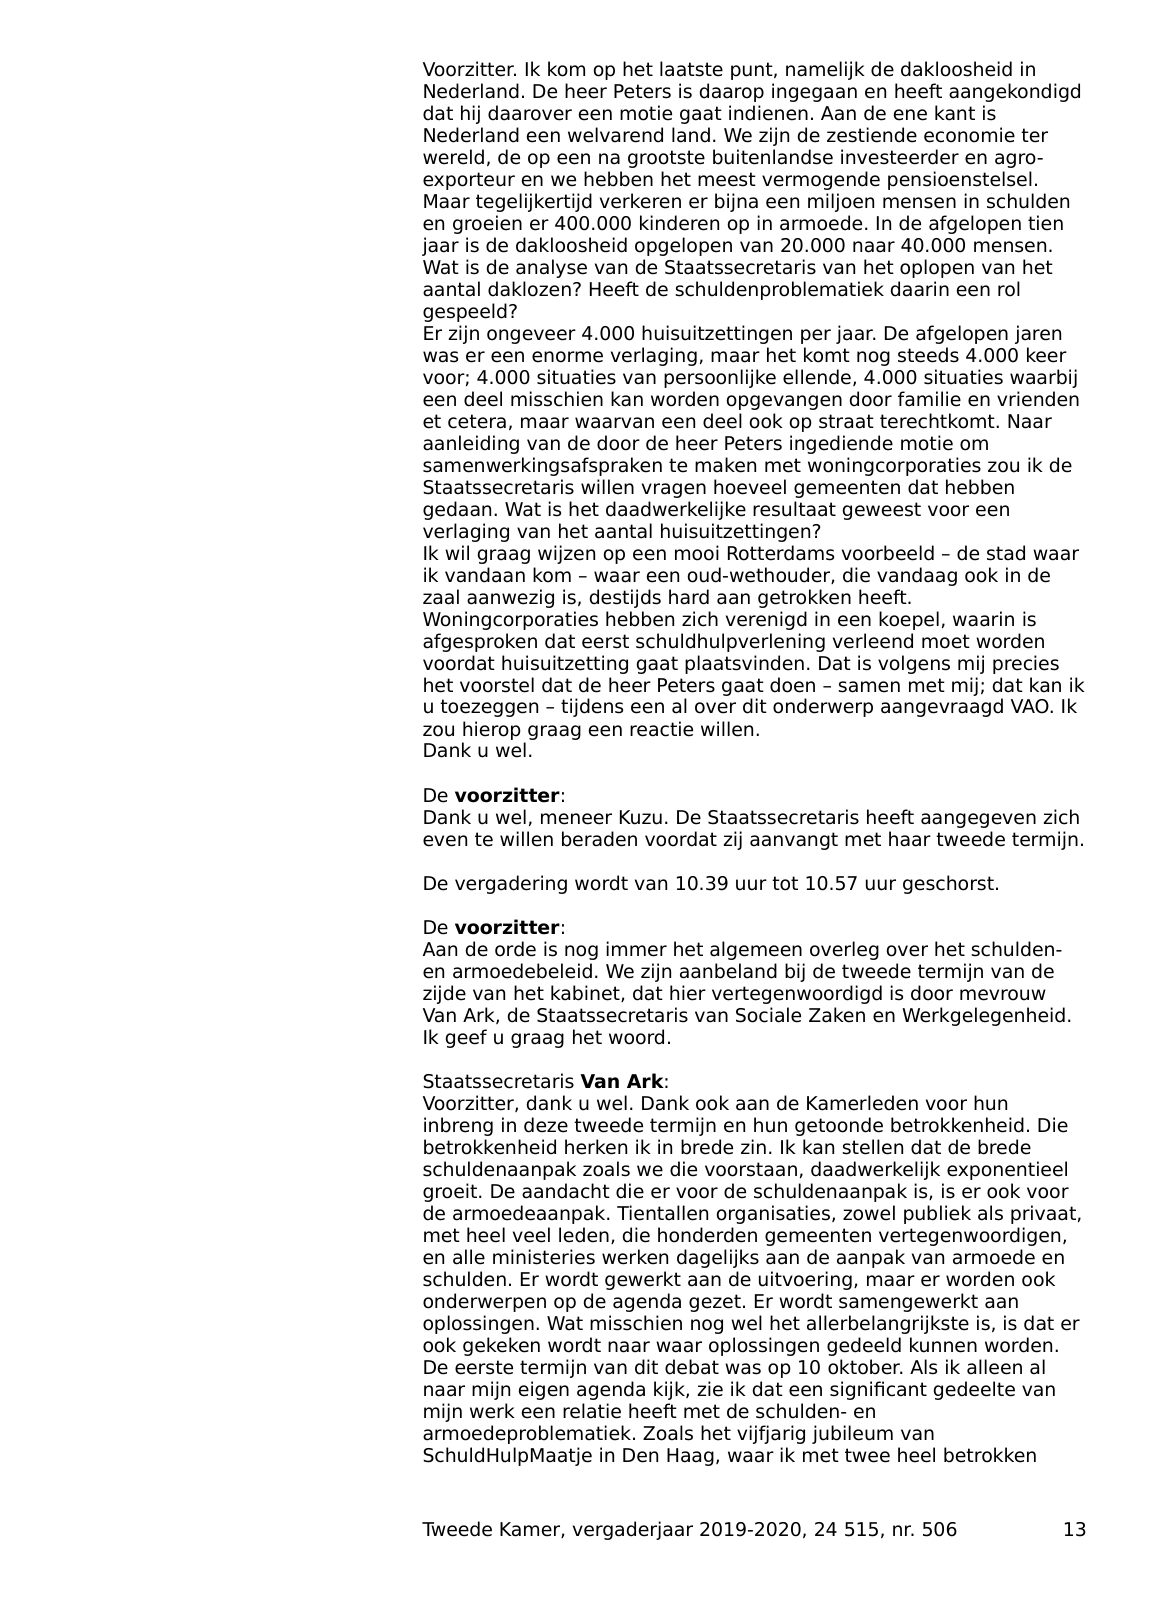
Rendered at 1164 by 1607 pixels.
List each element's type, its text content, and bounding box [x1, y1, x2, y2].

text Ik wil graag wijzen op een mooi Rotterdams voorbeeld – de stad waar ik vandaan kom – waar een oud-wethouder, die vandaag ook in de zaal aanwezig is, destijds hard aan getrokken heeft. Woningcorporaties hebben zich verenigd in een koepel, waarin is afgesproken dat eerst schuldhulpverlening verleend moet worden voordat huisuitzetting gaat plaatsvinden. Dat is volgens mij precies het voorstel dat de heer Peters gaat doen – samen met mij; dat kan ik u toezeggen – tijdens een al over dit onderwerp aangevraagd VAO. Ik zou hierop graag een reactie willen. [422, 543, 1087, 740]
text Staatssecretaris Van Ark: [422, 1071, 1087, 1093]
text De voorzitter: [422, 917, 1087, 939]
text Dank u wel. [422, 740, 1087, 762]
text Voorzitter, dank u wel. Dank ook aan de Kamerleden voor hun inbreng in deze tweede termijn en hun getoonde betrokkenheid. Die betrokkenheid herken ik in brede zin. Ik kan stellen dat de brede schuldenaanpak zoals we die voorstaan, daadwerkelijk exponentieel groeit. De aandacht die er voor de schuldenaanpak is, is er ook voor de armoedeaanpak. Tientallen organisaties, zowel publiek als privaat, met heel veel leden, die honderden gemeenten vertegenwoordigen, en alle ministeries werken dagelijks aan de aanpak van armoede en schulden. Er wordt gewerkt aan de uitvoering, maar er worden ook onderwerpen op de agenda gezet. Er wordt samengewerkt aan oplossingen. Wat misschien nog wel het allerbelangrijkste is, is dat er ook gekeken wordt naar waar oplossingen gedeeld kunnen worden. [422, 1093, 1087, 1357]
text De voorzitter: [422, 784, 1087, 807]
text Er zijn ongeveer 4.000 huisuitzettingen per jaar. De afgelopen jaren was er een enorme verlaging, maar het komt nog steeds 4.000 keer voor; 4.000 situaties van persoonlijke ellende, 4.000 situaties waarbij een deel misschien kan worden opgevangen door familie en vrienden et cetera, maar waarvan een deel ook op straat terechtkomt. Naar aanleiding van de door de heer Peters ingediende motie om samenwerkingsafspraken te maken met woningcorporaties zou ik de Staatssecretaris willen vragen hoeveel gemeenten dat hebben gedaan. Wat is het daadwerkelijke resultaat geweest voor een verlaging van het aantal huisuitzettingen? [422, 323, 1087, 543]
text Voorzitter. Ik kom op het laatste punt, namelijk de dakloosheid in Nederland. De heer Peters is daarop ingegaan en heeft aangekondigd dat hij daarover een motie gaat indienen. Aan de ene kant is Nederland een welvarend land. We zijn de zestiende economie ter wereld, de op een na grootste buitenlandse investeerder en agro-exporteur en we hebben het meest vermogende pensioenstelsel. Maar tegelijkertijd verkeren er bijna een miljoen mensen in schulden en groeien er 400.000 kinderen op in armoede. In de afgelopen tien jaar is de dakloosheid opgelopen van 20.000 naar 40.000 mensen. Wat is de analyse van de Staatssecretaris van het oplopen van het aantal daklozen? Heeft de schuldenproblematiek daarin een rol gespeeld? [422, 59, 1087, 323]
text Aan de orde is nog immer het algemeen overleg over het schulden- en armoedebeleid. We zijn aanbeland bij de tweede termijn van de zijde van het kabinet, dat hier vertegenwoordigd is door mevrouw Van Ark, de Staatssecretaris van Sociale Zaken en Werkgelegenheid. Ik geef u graag het woord. [422, 939, 1087, 1049]
text Dank u wel, meneer Kuzu. De Staatssecretaris heeft aangegeven zich even te willen beraden voordat zij aanvangt met haar tweede termijn. [422, 807, 1087, 851]
text De vergadering wordt van 10.39 uur tot 10.57 uur geschorst. [422, 873, 1087, 895]
text De eerste termijn van dit debat was op 10 oktober. Als ik alleen al naar mijn eigen agenda kijk, zie ik dat een significant gedeelte van mijn werk een relatie heeft met de schulden- en armoedeproblematiek. Zoals het vijfjarig jubileum van SchuldHulpMaatje in Den Haag, waar ik met twee heel betrokken [422, 1357, 1087, 1467]
